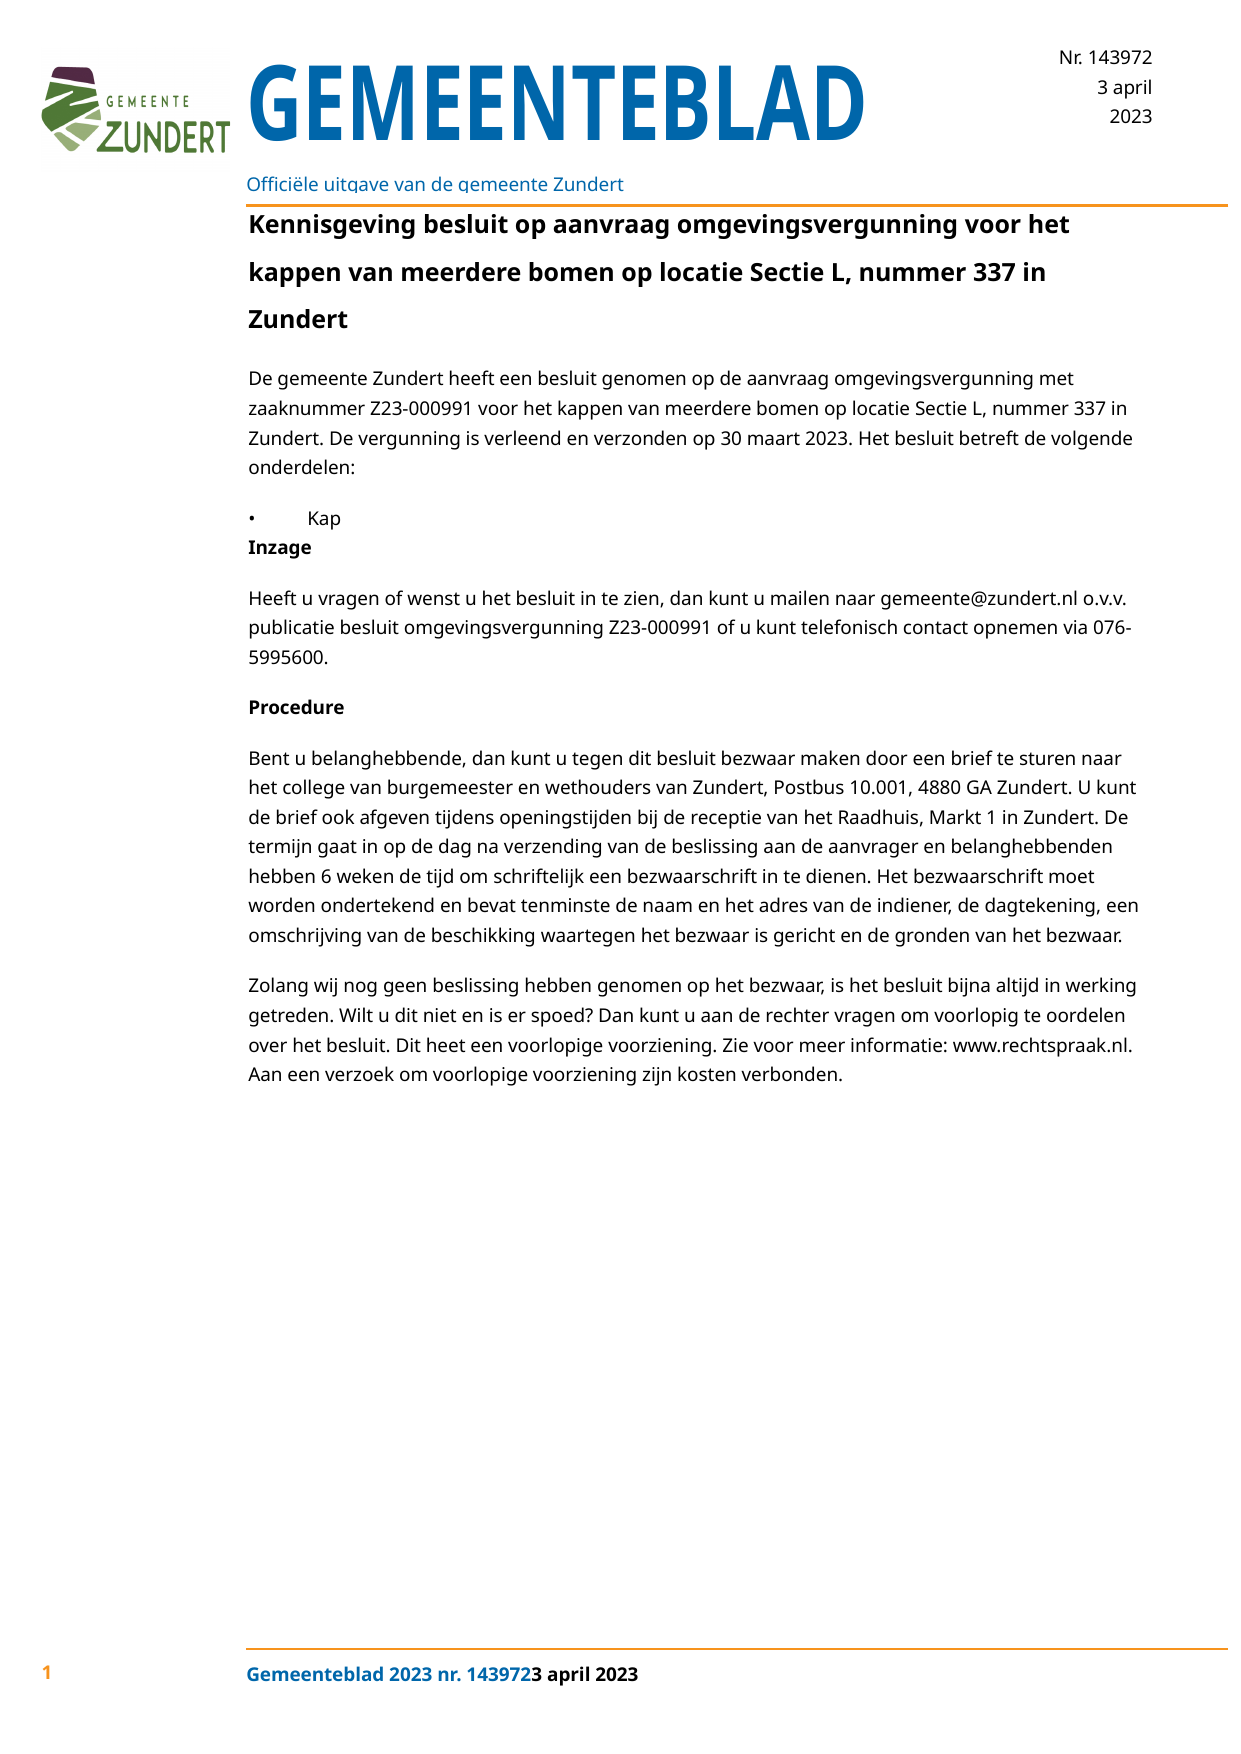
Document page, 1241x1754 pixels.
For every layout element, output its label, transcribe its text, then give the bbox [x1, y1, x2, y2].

text Bent u belanghebbende, dan kunt u tegen dit besluit bezwaar maken door een brief te sturen naar het college van burgemeester en wethouders van Zundert, Postbus 10.001, 4880 GA Zundert. U kunt de brief ook afgeven tijdens openingstijden bij de receptie van het Raadhuis, Markt 1 in Zundert. De termijn gaat in op de dag na verzending van de beslissing aan de aanvrager en belanghebbenden hebben 6 weken de tijd om schriftelijk een bezwaarschrift in te dienen. Het bezwaarschrift moet worden ondertekend en bevat tenminste de naam en het adres van de indiener, de dagtekening, een omschrijving van de beschikking waartegen het bezwaar is gericht en de gronden van het bezwaar. [248, 745, 1152, 948]
text De gemeente Zundert heeft een besluit genomen op de aanvraag omgevingsvergunning met zaaknummer Z23-000991 voor het kappen van meerdere bomen op locatie Sectie L, nummer 337 in Zundert. De vergunning is verleend en verzonden op 30 maart 2023. Het besluit betreft de volgende onderdelen: [248, 366, 1152, 480]
list Kap [248, 505, 1152, 530]
text Inzage [248, 534, 1152, 560]
text Kennisgeving besluit op aanvraag omgevingsvergunning voor het kappen van meerdere bomen op locatie Sectie L, nummer 337 in Zundert [248, 207, 1152, 336]
text Zolang wij nog geen beslissing hebben genomen op het bezwaar, is het besluit bijna altijd in werking getreden. Wilt u dit niet en is er spoed? Dan kunt u aan de rechter vragen om voorlopig te oordelen over het besluit. Dit heet een voorlopige voorziening. Zie voor meer informatie: www.rechtspraak.nl. Aan een verzoek om voorlopige voorziening zijn kosten verbonden. [248, 973, 1152, 1087]
text Heeft u vragen of wenst u het besluit in te zien, dan kunt u mailen naar gemeente@zundert.nl o.v.v. publicatie besluit omgevingsvergunning Z23-000991 of u kunt telefonisch contact opnemen via 076-5995600. [248, 585, 1152, 669]
text Procedure [248, 694, 1152, 720]
picture [41, 47, 231, 172]
